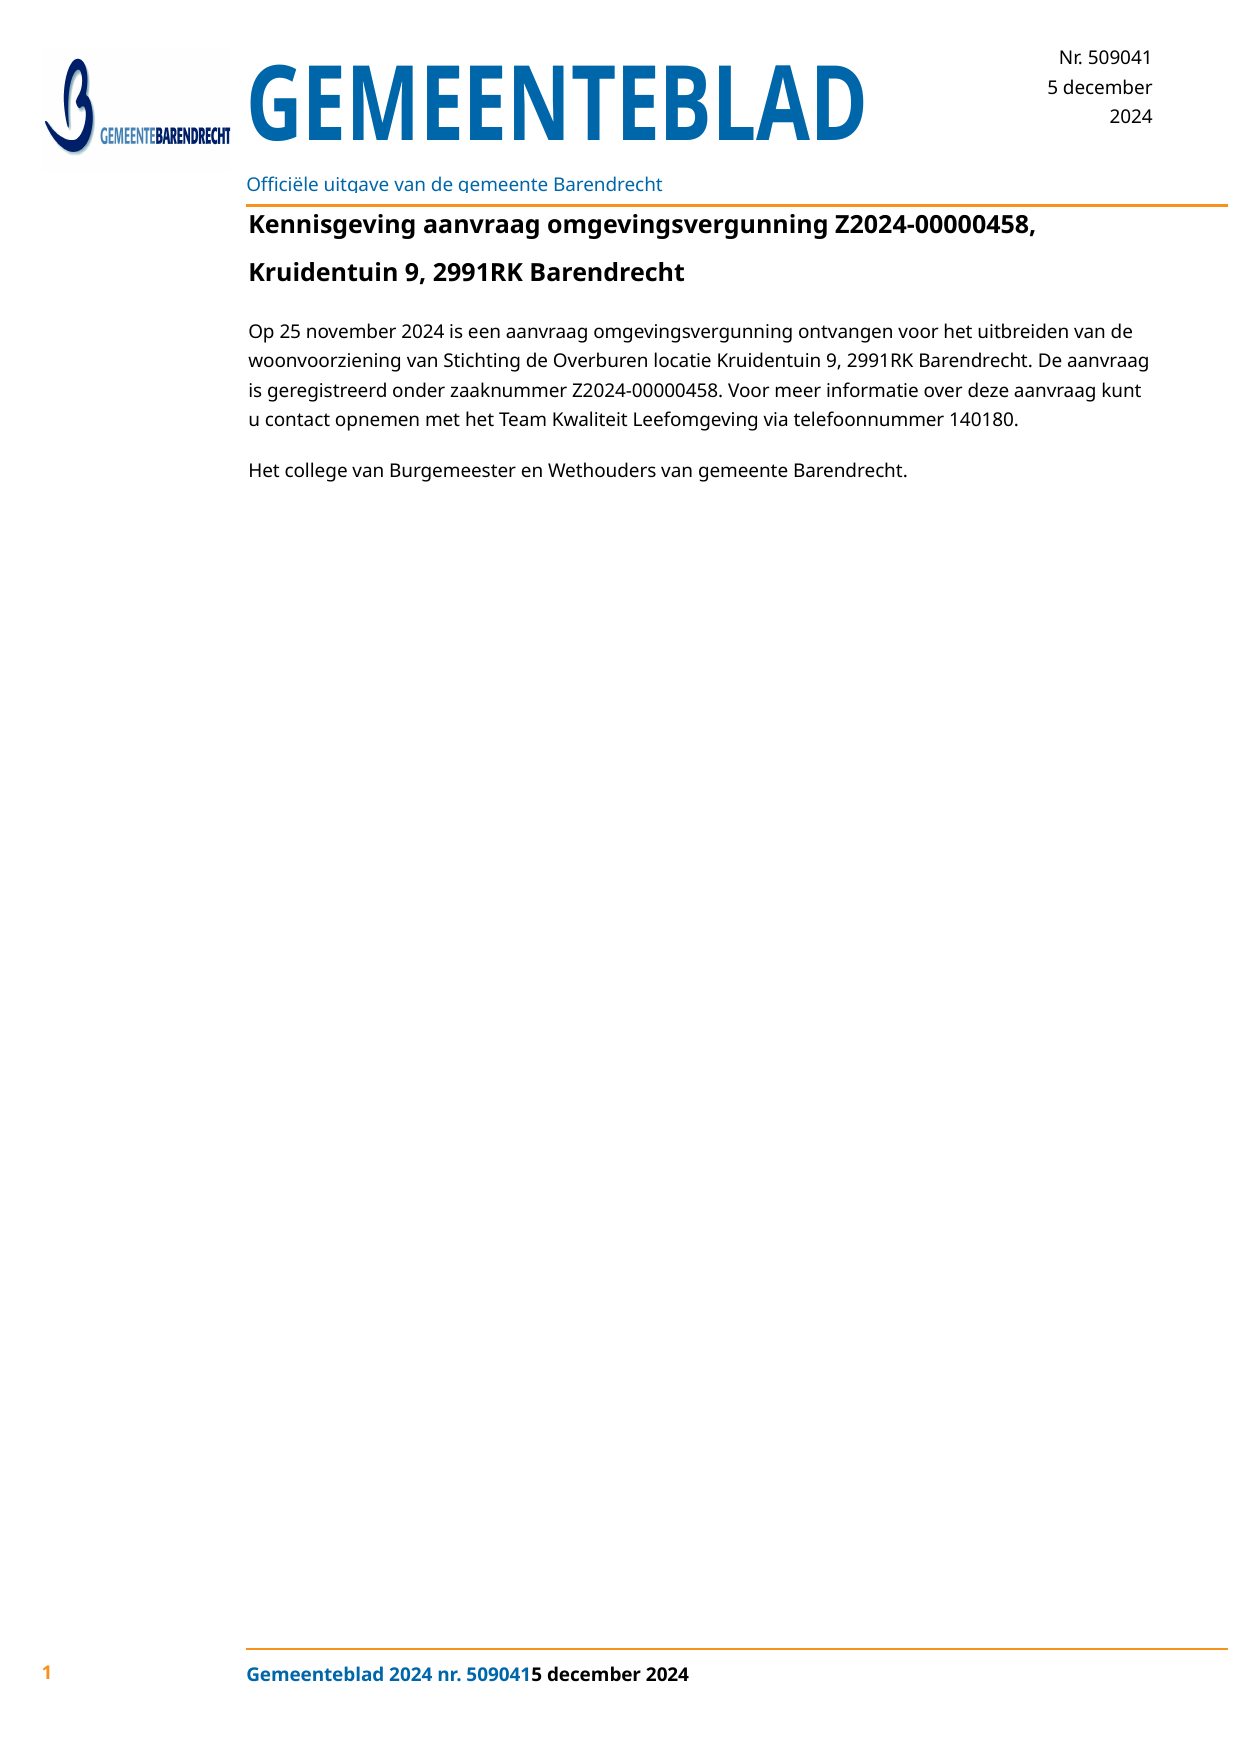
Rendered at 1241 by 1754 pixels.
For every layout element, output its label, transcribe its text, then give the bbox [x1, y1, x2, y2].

text Kennisgeving aanvraag omgevingsvergunning Z2024-00000458, Kruidentuin 9, 2991RK Barendrecht [248, 207, 1152, 288]
text Op 25 november 2024 is een aanvraag omgevingsvergunning ontvangen voor het uitbreiden van de woonvoorziening van Stichting de Overburen locatie Kruidentuin 9, 2991RK Barendrecht. De aanvraag is geregistreerd onder zaaknummer Z2024-00000458. Voor meer informatie over deze aanvraag kunt u contact opnemen met het Team Kwaliteit Leefomgeving via telefoonnummer 140180. [248, 318, 1152, 432]
text Het college van Burgemeester en Wethouders van gemeente Barendrecht. [248, 457, 1152, 483]
picture [41, 47, 231, 172]
